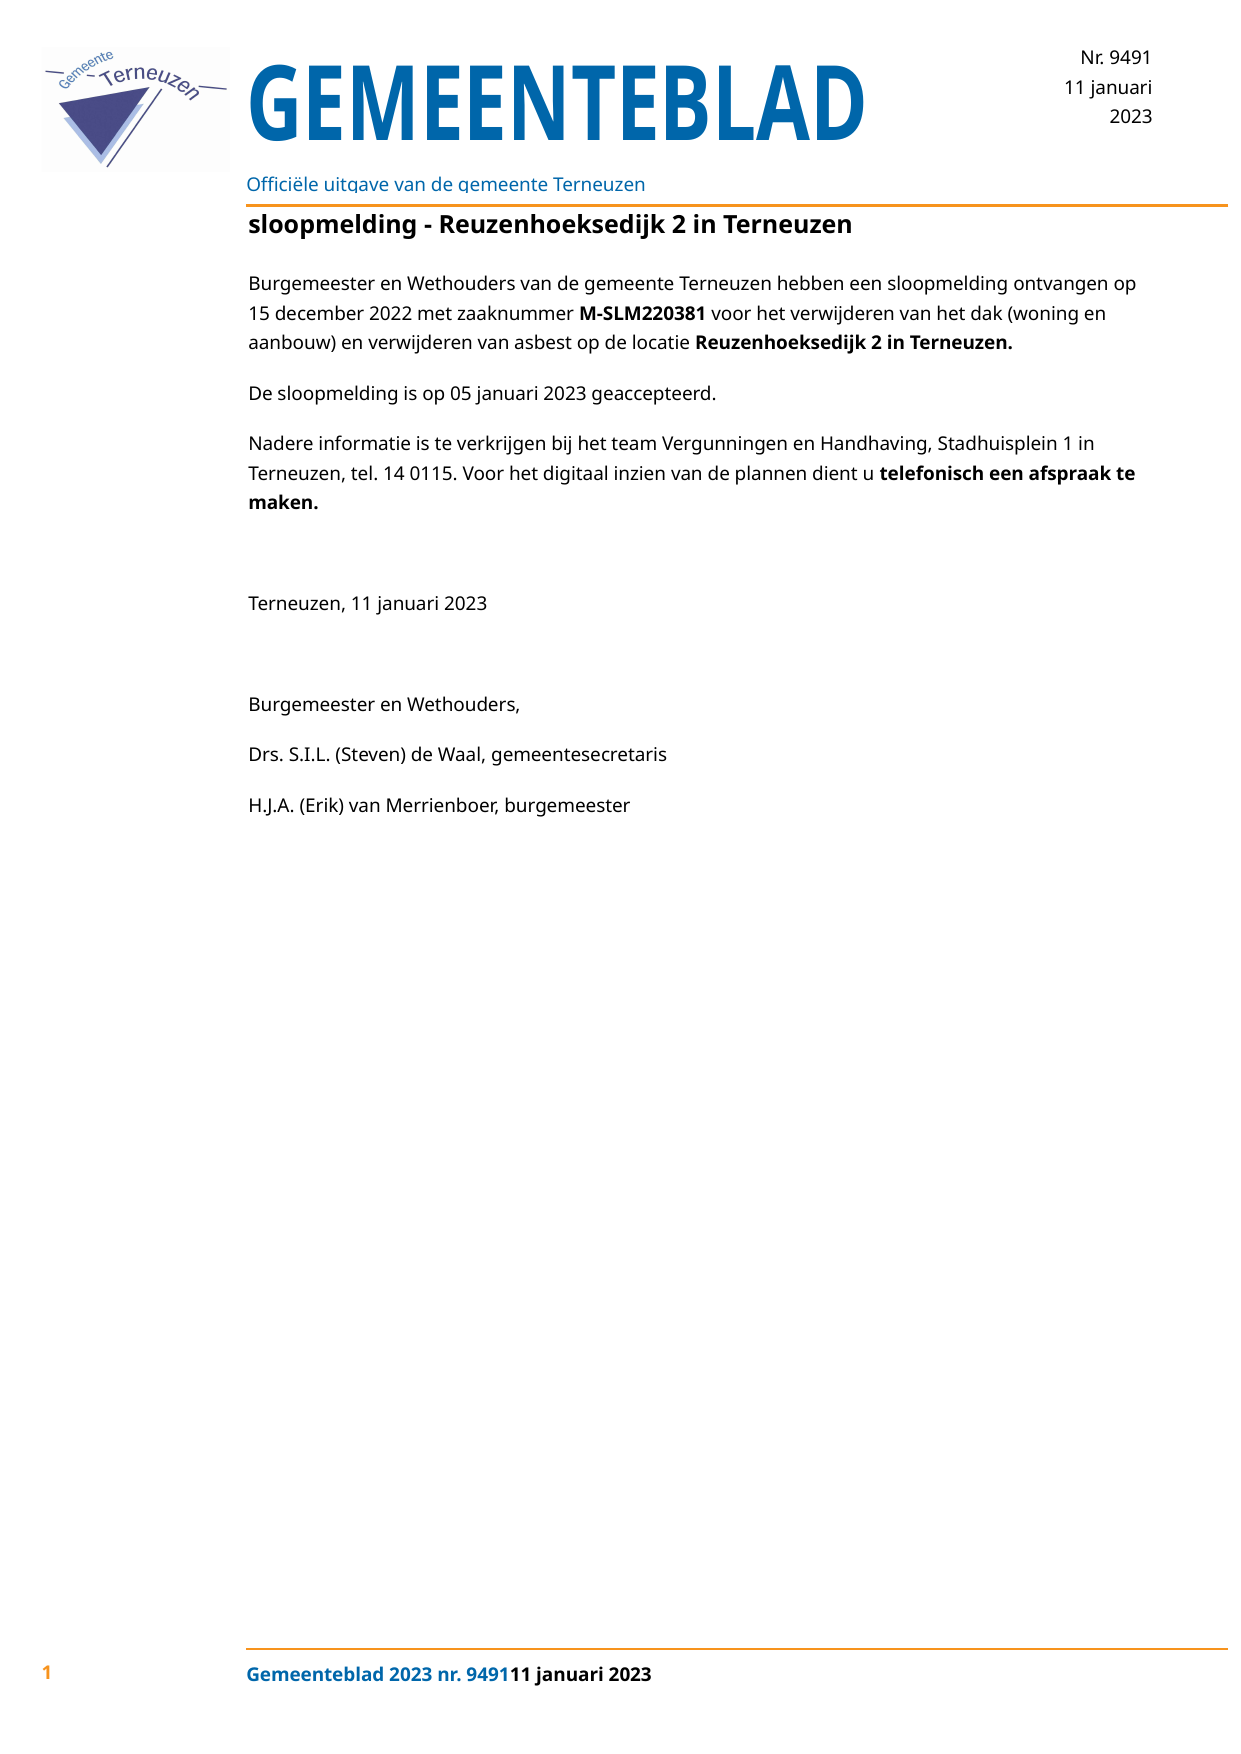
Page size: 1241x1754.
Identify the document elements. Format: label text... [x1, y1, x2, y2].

text Terneuzen, 11 januari 2023 [248, 590, 1152, 616]
text Nadere informatie is te verkrijgen bij het team Vergunningen en Handhaving, Stadhuisplein 1 in Terneuzen, tel. 14 0115. Voor het digitaal inzien van de plannen dient u telefonisch een afspraak te maken. [248, 430, 1152, 515]
text Burgemeester en Wethouders van de gemeente Terneuzen hebben een sloopmelding ontvangen op 15 december 2022 met zaaknummer M-SLM220381 voor het verwijderen van het dak (woning en aanbouw) en verwijderen van asbest op de locatie Reuzenhoeksedijk 2 in Terneuzen. [248, 270, 1152, 355]
text H.J.A. (Erik) van Merrienboer, burgemeester [248, 792, 1152, 818]
picture [41, 47, 231, 172]
text sloopmelding - Reuzenhoeksedijk 2 in Terneuzen [248, 207, 1152, 241]
text Burgemeester en Wethouders, [248, 691, 1152, 717]
text Drs. S.I.L. (Steven) de Waal, gemeentesecretaris [248, 742, 1152, 767]
text De sloopmelding is op 05 januari 2023 geaccepteerd. [248, 380, 1152, 406]
